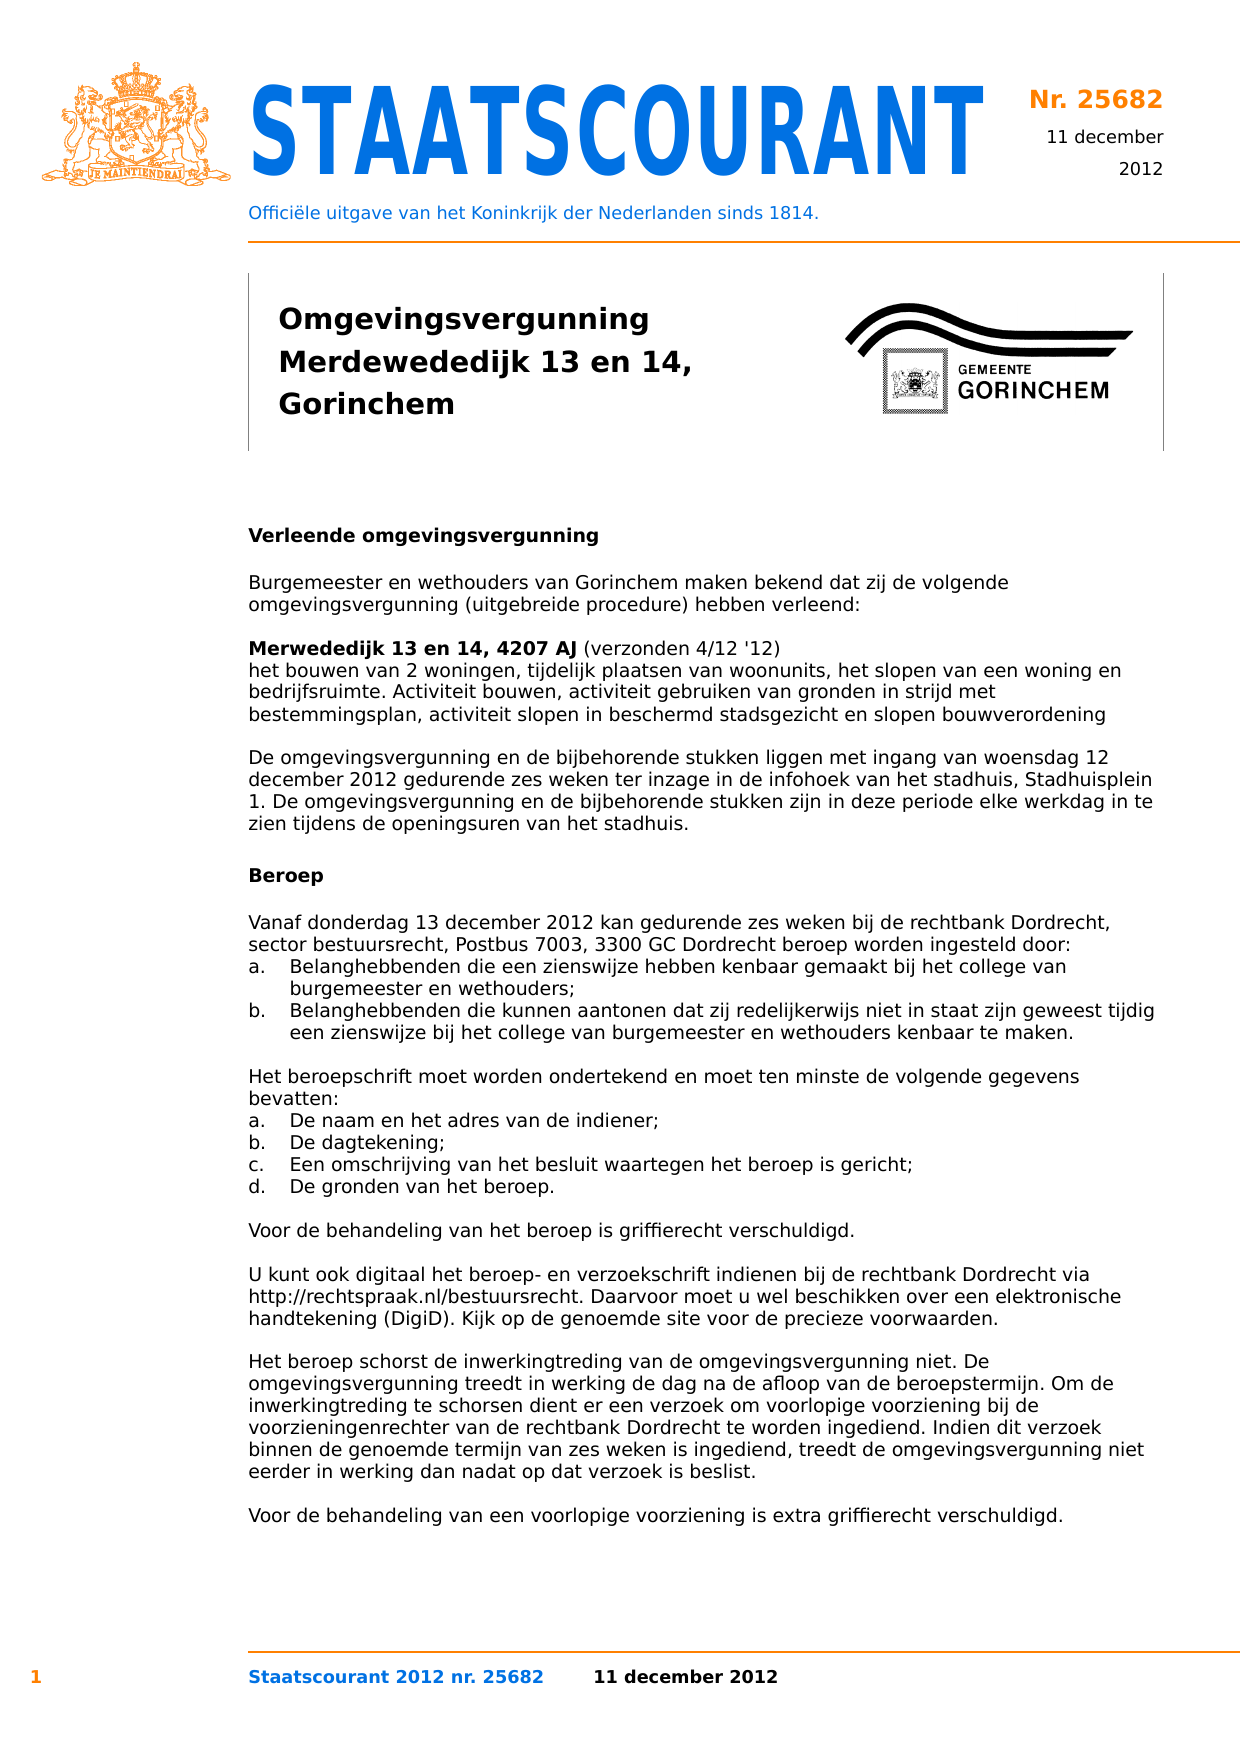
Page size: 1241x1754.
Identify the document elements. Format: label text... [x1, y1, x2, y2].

text Vanaf donderdag 13 december 2012 kan gedurende zes weken bij de rechtbank Dordrecht, sector bestuursrecht, Postbus 7003, 3300 GC Dordrecht beroep worden ingesteld door: [248, 912, 1163, 956]
text De omgevingsvergunning en de bijbehorende stukken liggen met ingang van woensdag 12 december 2012 gedurende zes weken ter inzage in de infohoek van het stadhuis, Stadhuisplein 1. De omgevingsvergunning en de bijbehorende stukken zijn in deze periode elke werkdag in te zien tijdens de openingsuren van het stadhuis. [248, 747, 1163, 835]
subtitle Beroep [248, 865, 1163, 887]
picture [41, 62, 231, 186]
text Voor de behandeling van het beroep is griffierecht verschuldigd. [248, 1220, 1163, 1242]
text Het beroepschrift moet worden ondertekend en moet ten minste de volgende gegevens bevatten: [248, 1066, 1163, 1110]
text b. Belanghebbenden die kunnen aantonen dat zij redelijkerwijs niet in staat zijn geweest tijdig een zienswijze bij het college van burgemeester en wethouders kenbaar te maken. [248, 1000, 1163, 1044]
table_cell 11 december [998, 121, 1240, 153]
subtitle Verleende omgevingsvergunning [248, 525, 1163, 547]
picture [844, 302, 1134, 415]
text Het beroep schorst de inwerkingtreding van de omgevingsvergunning niet. De omgevingsvergunning treedt in werking de dag na de afloop van de beroepstermijn. Om de inwerkingtreding te schorsen dient er een verzoek om voorlopige voorziening bij de voorzieningenrechter van de rechtbank Dordrecht te worden ingediend. Indien dit verzoek binnen de genoemde termijn van zes weken is ingediend, treedt de omgevingsvergunning niet eerder in werking dan nadat op dat verzoek is beslist. [248, 1351, 1163, 1483]
table_header STAATSCOURANT [248, 62, 998, 203]
table_header [25, 62, 248, 241]
text Burgemeester en wethouders van Gorinchem maken bekend dat zij de volgende omgevingsvergunning (uitgebreide procedure) hebben verleend: [248, 572, 1163, 616]
text het bouwen van 2 woningen, tijdelijk plaatsen van woonunits, het slopen van een woning en bedrijfsruimte. Activiteit bouwen, activiteit gebruiken van gronden in strijd met bestemmingsplan, activiteit slopen in beschermd stadsgezicht en slopen bouwverordening [248, 659, 1163, 725]
text U kunt ook digitaal het beroep- en verzoekschrift indienen bij de rechtbank Dordrecht via http://rechtspraak.nl/bestuursrecht. Daarvoor moet u wel beschikken over een elektronische handtekening (DigiD). Kijk op de genoemde site voor de precieze voorwaarden. [248, 1263, 1163, 1329]
subtitle Omgevingsvergunning Merdewededijk 13 en 14, Gorinchem [249, 273, 1163, 451]
table_cell Officiële uitgave van het Koninkrijk der Nederlanden sinds 1814. [248, 203, 1240, 241]
text Voor de behandeling van een voorlopige voorziening is extra griffierecht verschuldigd. [248, 1505, 1163, 1527]
text c. Een omschrijving van het besluit waartegen het beroep is gericht; [248, 1154, 1163, 1176]
text a. De naam en het adres van de indiener; [248, 1110, 1163, 1132]
text a. Belanghebbenden die een zienswijze hebben kenbaar gemaakt bij het college van burgemeester en wethouders; [248, 956, 1163, 1000]
text Merwededijk 13 en 14, 4207 AJ (verzonden 4/12 '12) [248, 637, 1163, 659]
text d. De gronden van het beroep. [248, 1176, 1163, 1198]
table_cell 2012 [998, 153, 1240, 203]
table_header Nr. 25682 [998, 62, 1240, 121]
text b. De dagtekening; [248, 1132, 1163, 1154]
